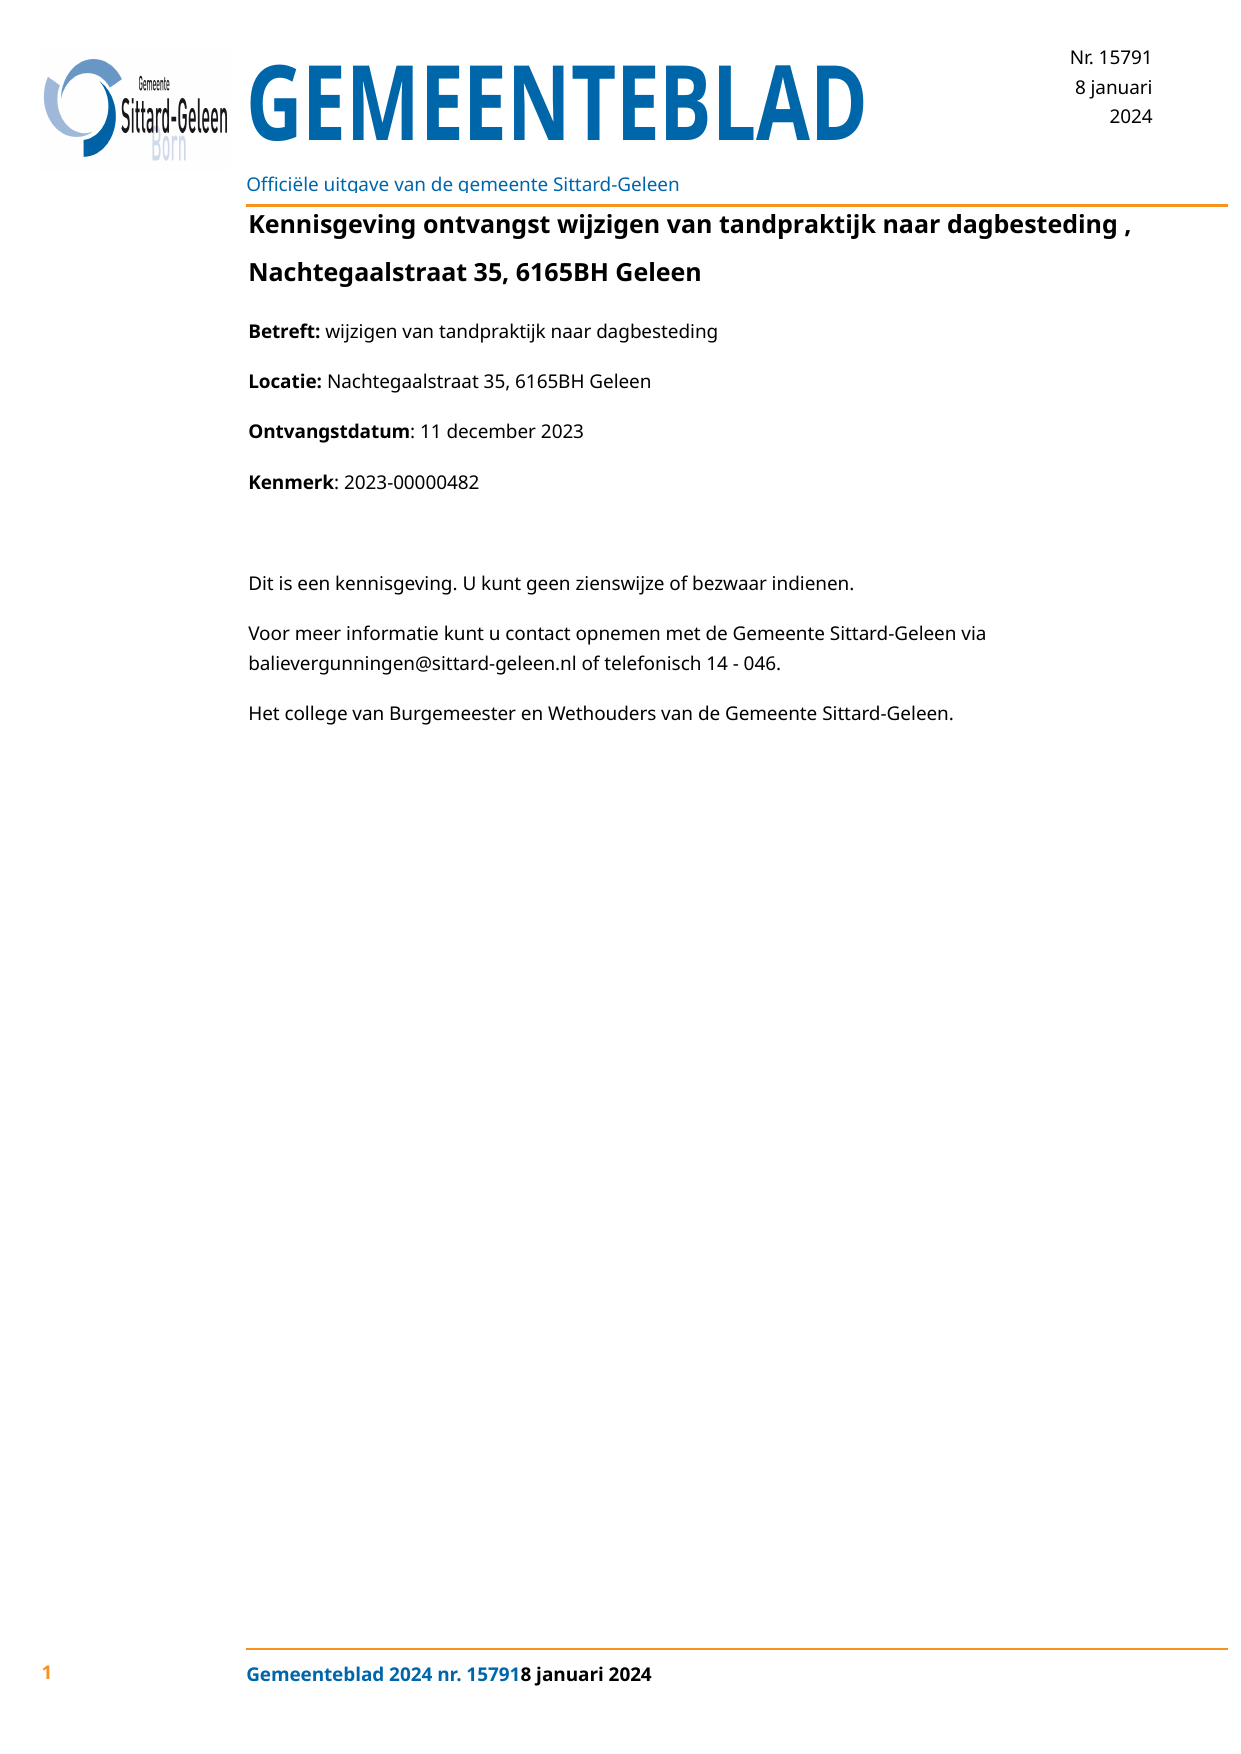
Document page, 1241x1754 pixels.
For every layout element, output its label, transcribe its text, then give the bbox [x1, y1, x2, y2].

text Voor meer informatie kunt u contact opnemen met de Gemeente Sittard-Geleen via balievergunningen@sittard-geleen.nl of telefonisch 14 - 046. [248, 620, 1152, 676]
text Ontvangstdatum: 11 december 2023 [248, 419, 1152, 444]
picture [41, 47, 231, 172]
text Het college van Burgemeester en Wethouders van de Gemeente Sittard-Geleen. [248, 700, 1152, 726]
text Locatie: Nachtegaalstraat 35, 6165BH Geleen [248, 368, 1152, 394]
text Betreft: wijzigen van tandpraktijk naar dagbesteding [248, 318, 1152, 344]
text Kenmerk: 2023-00000482 [248, 469, 1152, 495]
text Dit is een kennisgeving. U kunt geen zienswijze of bezwaar indienen. [248, 570, 1152, 596]
text Kennisgeving ontvangst wijzigen van tandpraktijk naar dagbesteding , Nachtegaalstraat 35, 6165BH Geleen [248, 207, 1152, 288]
